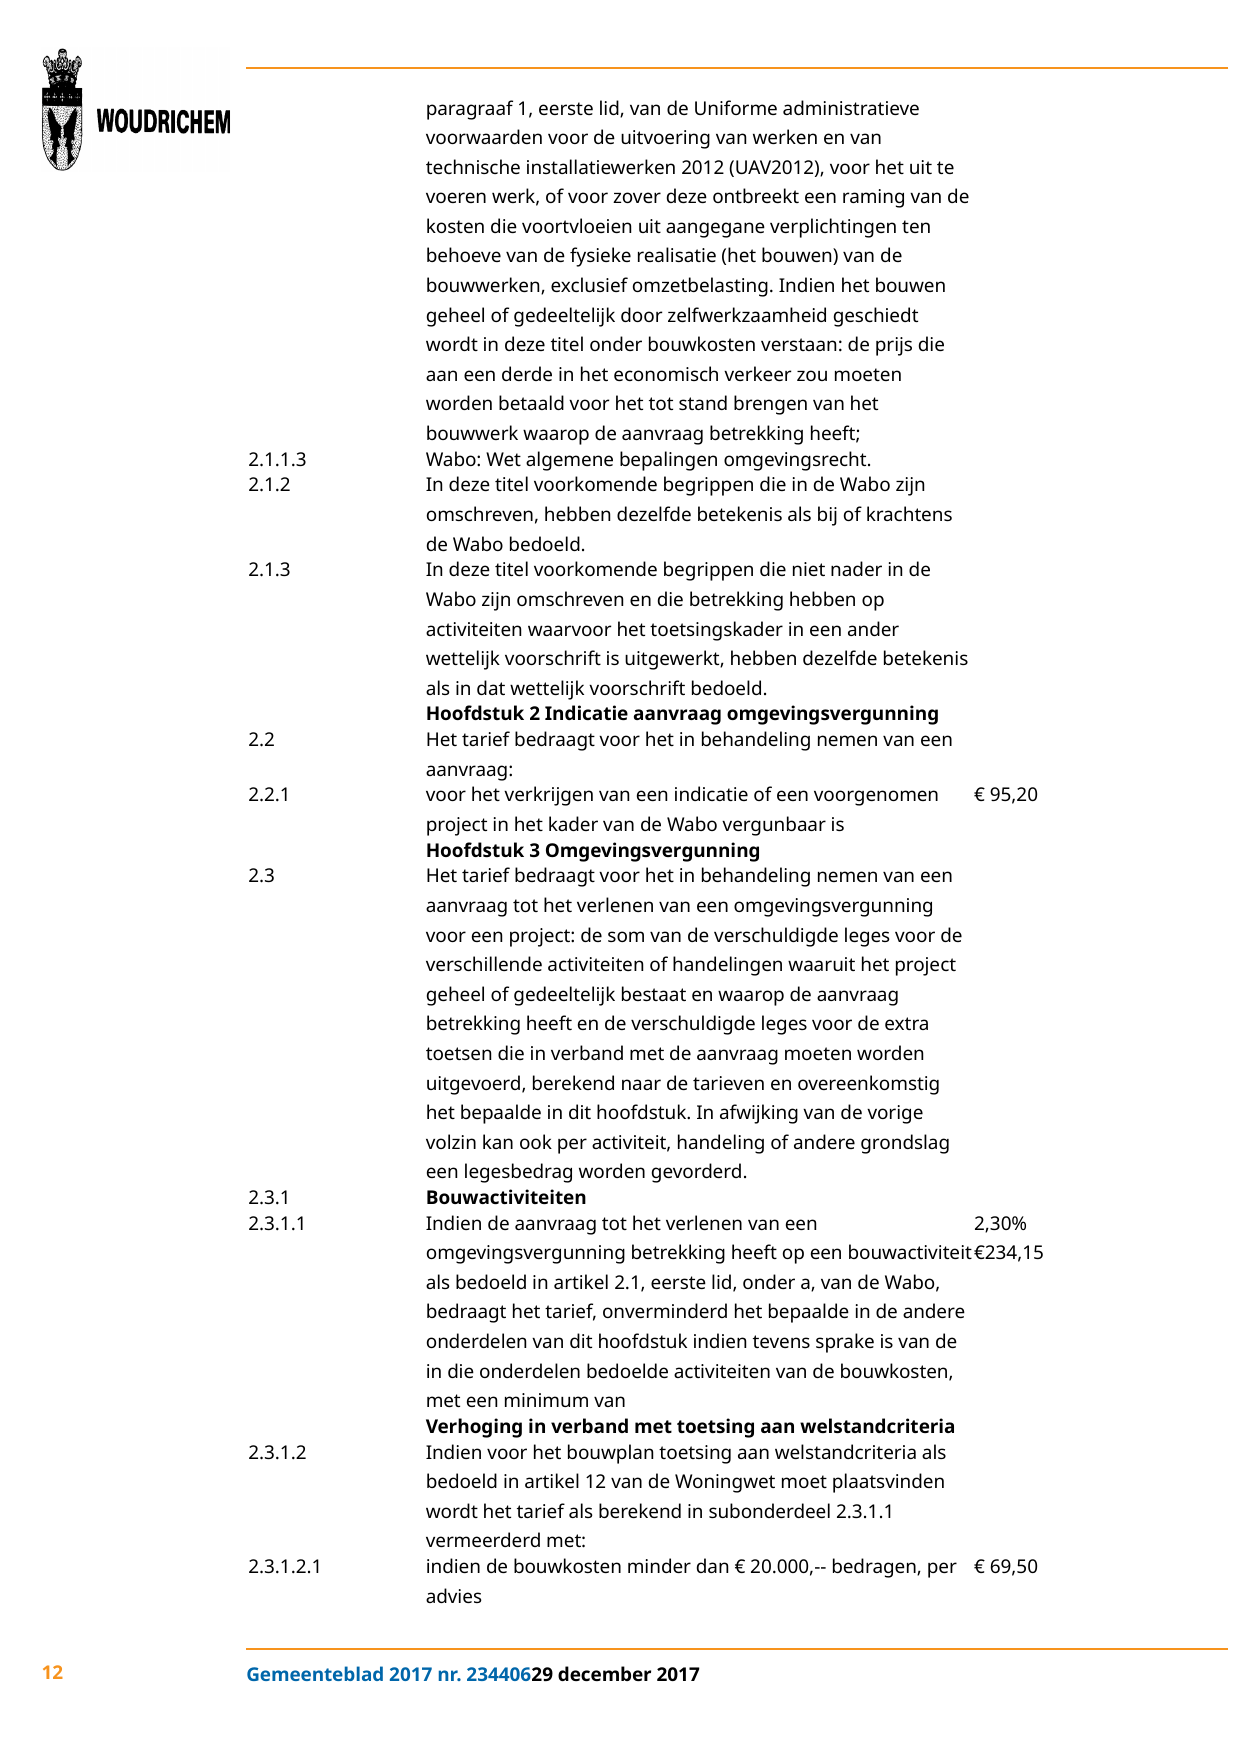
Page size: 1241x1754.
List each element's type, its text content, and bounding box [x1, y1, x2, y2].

table_cell [248, 837, 426, 863]
table_cell 2.1.3 [248, 557, 426, 701]
table_cell [248, 701, 426, 726]
table_cell [974, 701, 1152, 726]
table_cell € 95,20 [974, 782, 1152, 837]
table_cell 2.2 [248, 726, 426, 782]
table_cell In deze titel voorkomende begrippen die niet nader in de Wabo zijn omschreven en die betrekking hebben op activiteiten waarvoor het toetsingskader in een ander wettelijk voorschrift is uitgewerkt, hebben dezelfde betekenis als in dat wettelijk voorschrift bedoeld. [426, 557, 974, 701]
table_cell indien de bouwkosten minder dan € 20.000,-- bedragen, per advies [426, 1554, 974, 1609]
table_cell 2.3 [248, 863, 426, 1184]
table_cell [974, 837, 1152, 863]
table_cell [974, 95, 1152, 446]
table_cell [974, 446, 1152, 472]
table_cell [974, 472, 1152, 557]
table_cell 2.1.2 [248, 472, 426, 557]
table_cell [974, 726, 1152, 782]
table_cell Het tarief bedraagt voor het in behandeling nemen van een aanvraag tot het verlenen van een omgevingsvergunning voor een project: de som van de verschuldigde leges voor de verschillende activiteiten of handelingen waaruit het project geheel of gedeeltelijk bestaat en waarop de aanvraag betrekking heeft en de verschuldigde leges voor de extra toetsen die in verband met de aanvraag moeten worden uitgevoerd, berekend naar de tarieven en overeenkomstig het bepaalde in dit hoofdstuk. In afwijking van de vorige volzin kan ook per activiteit, handeling of andere grondslag een legesbedrag worden gevorderd. [426, 863, 974, 1184]
table_cell paragraaf 1, eerste lid, van de Uniforme administratieve voorwaarden voor de uitvoering van werken en van technische installatiewerken 2012 (UAV2012), voor het uit te voeren werk, of voor zover deze ontbreekt een raming van de kosten die voortvloeien uit aangegane verplichtingen ten behoeve van de fysieke realisatie (het bouwen) van de bouwwerken, exclusief omzetbelasting. Indien het bouwen geheel of gedeeltelijk door zelfwerkzaamheid geschiedt wordt in deze titel onder bouwkosten verstaan: de prijs die aan een derde in het economisch verkeer zou moeten worden betaald voor het tot stand brengen van het bouwwerk waarop de aanvraag betrekking heeft; [426, 95, 974, 446]
table_cell 2.3.1.1 [248, 1210, 426, 1413]
table_cell Indien de aanvraag tot het verlenen van een omgevingsvergunning betrekking heeft op een bouwactiviteit als bedoeld in artikel 2.1, eerste lid, onder a, van de Wabo, bedraagt het tarief, onverminderd het bepaalde in de andere onderdelen van dit hoofdstuk indien tevens sprake is van de in die onderdelen bedoelde activiteiten van de bouwkosten, met een minimum van [426, 1210, 974, 1413]
table_cell Het tarief bedraagt voor het in behandeling nemen van een aanvraag: [426, 726, 974, 782]
table_cell [974, 1184, 1152, 1210]
table_cell voor het verkrijgen van een indicatie of een voorgenomen project in het kader van de Wabo vergunbaar is [426, 782, 974, 837]
table_cell [974, 557, 1152, 701]
table_cell Wabo: Wet algemene bepalingen omgevingsrecht. [426, 446, 974, 472]
table_cell In deze titel voorkomende begrippen die in de Wabo zijn omschreven, hebben dezelfde betekenis als bij of krachtens de Wabo bedoeld. [426, 472, 974, 557]
table_cell [974, 863, 1152, 1184]
table_cell 2.3.1.2.1 [248, 1554, 426, 1609]
table_cell [974, 1439, 1152, 1553]
table_cell 2.3.1 [248, 1184, 426, 1210]
table_cell 2.2.1 [248, 782, 426, 837]
table_cell € 69,50 [974, 1554, 1152, 1609]
table_cell 2.3.1.2 [248, 1439, 426, 1553]
table_cell Hoofdstuk 2 Indicatie aanvraag omgevingsvergunning [426, 701, 974, 726]
table_cell [974, 1413, 1152, 1439]
picture [41, 47, 231, 172]
table_cell Indien voor het bouwplan toetsing aan welstandcriteria als bedoeld in artikel 12 van de Woningwet moet plaatsvinden wordt het tarief als berekend in subonderdeel 2.3.1.1 vermeerderd met: [426, 1439, 974, 1553]
table_cell [248, 1413, 426, 1439]
table_cell [248, 95, 426, 446]
table_cell Hoofdstuk 3 Omgevingsvergunning [426, 837, 974, 863]
table_cell Verhoging in verband met toetsing aan welstandcriteria [426, 1413, 974, 1439]
table_cell 2,30% €234,15 [974, 1210, 1152, 1413]
table_cell 2.1.1.3 [248, 446, 426, 472]
table_cell Bouwactiviteiten [426, 1184, 974, 1210]
